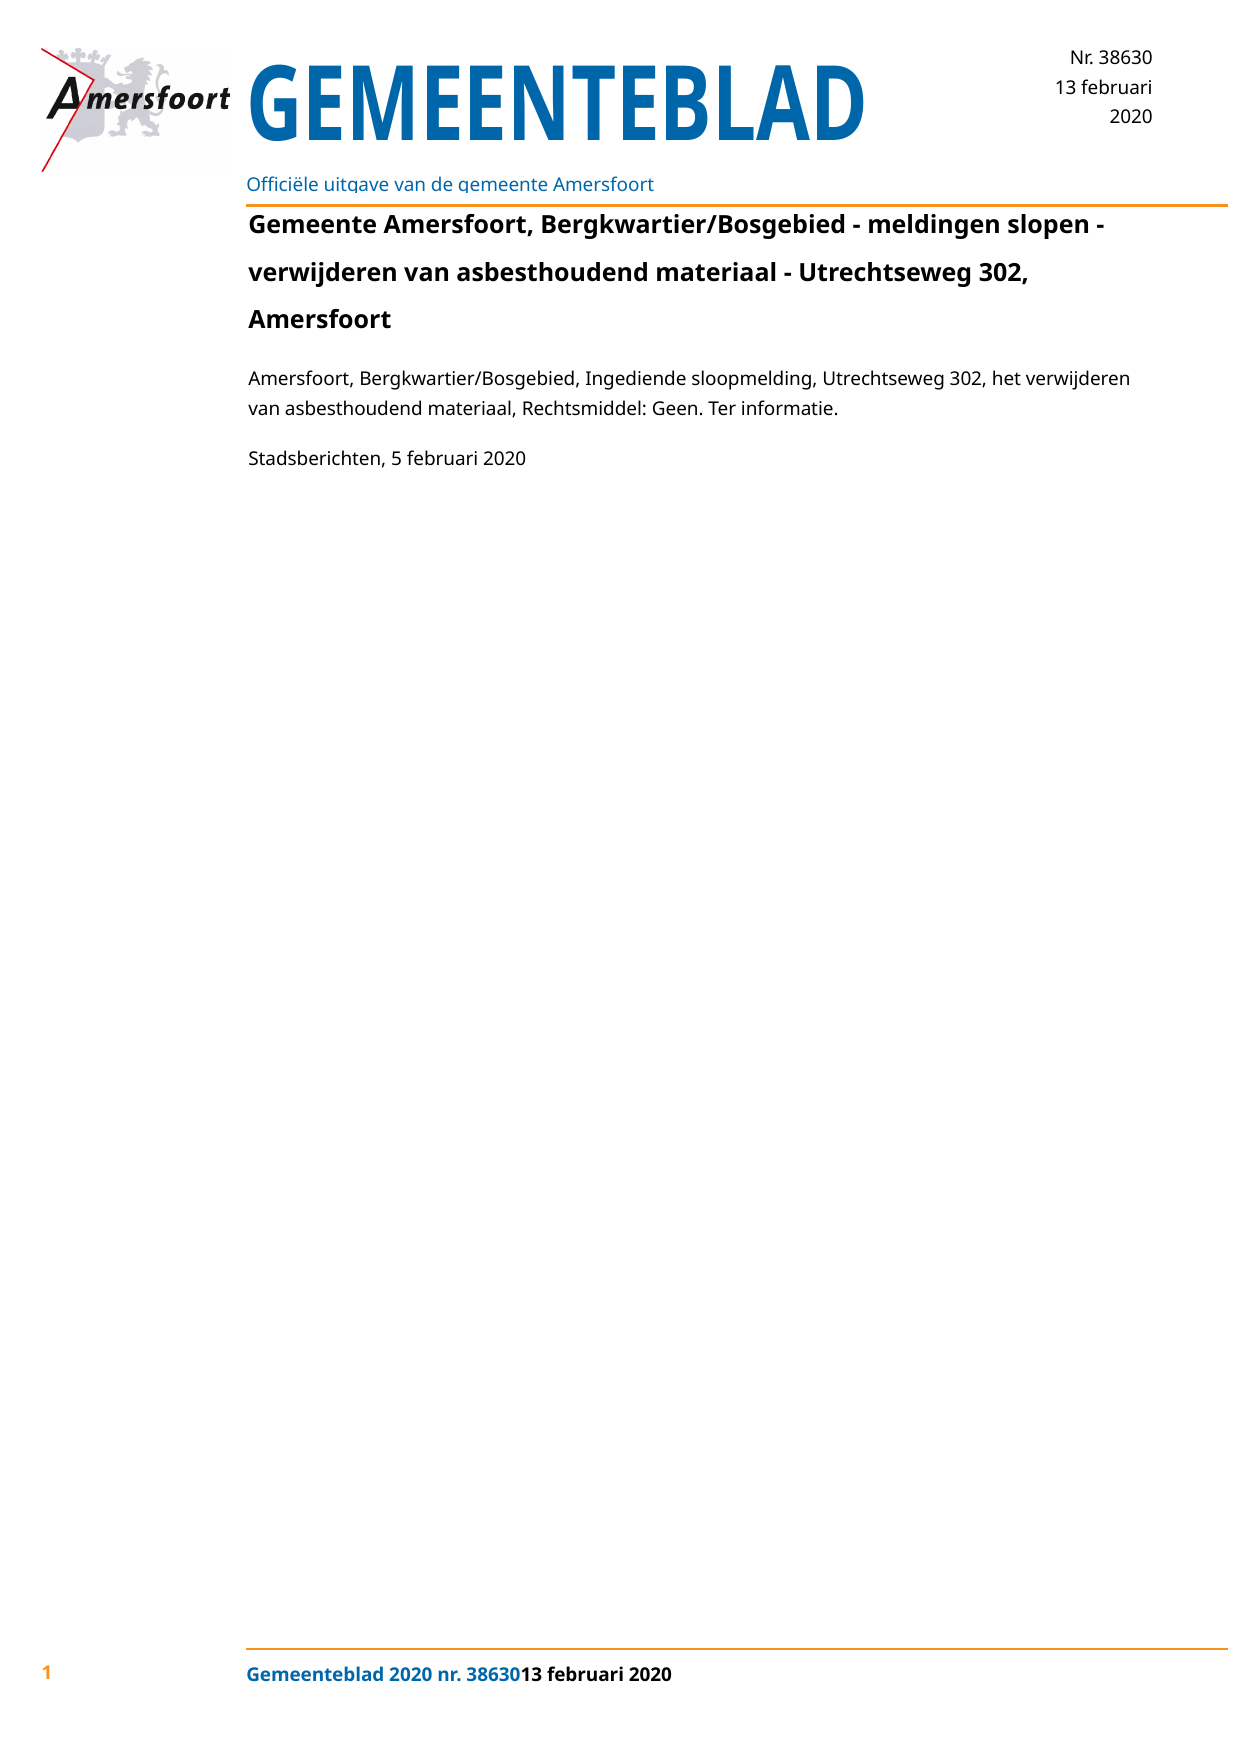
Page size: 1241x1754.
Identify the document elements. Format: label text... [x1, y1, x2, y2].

picture [41, 47, 231, 172]
text Gemeente Amersfoort, Bergkwartier/Bosgebied - meldingen slopen - verwijderen van asbesthoudend materiaal - Utrechtseweg 302, Amersfoort [248, 207, 1152, 336]
text Amersfoort, Bergkwartier/Bosgebied, Ingediende sloopmelding, Utrechtseweg 302, het verwijderen van asbesthoudend materiaal, Rechtsmiddel: Geen. Ter informatie. [248, 366, 1152, 421]
text Stadsberichten, 5 februari 2020 [248, 446, 1152, 471]
